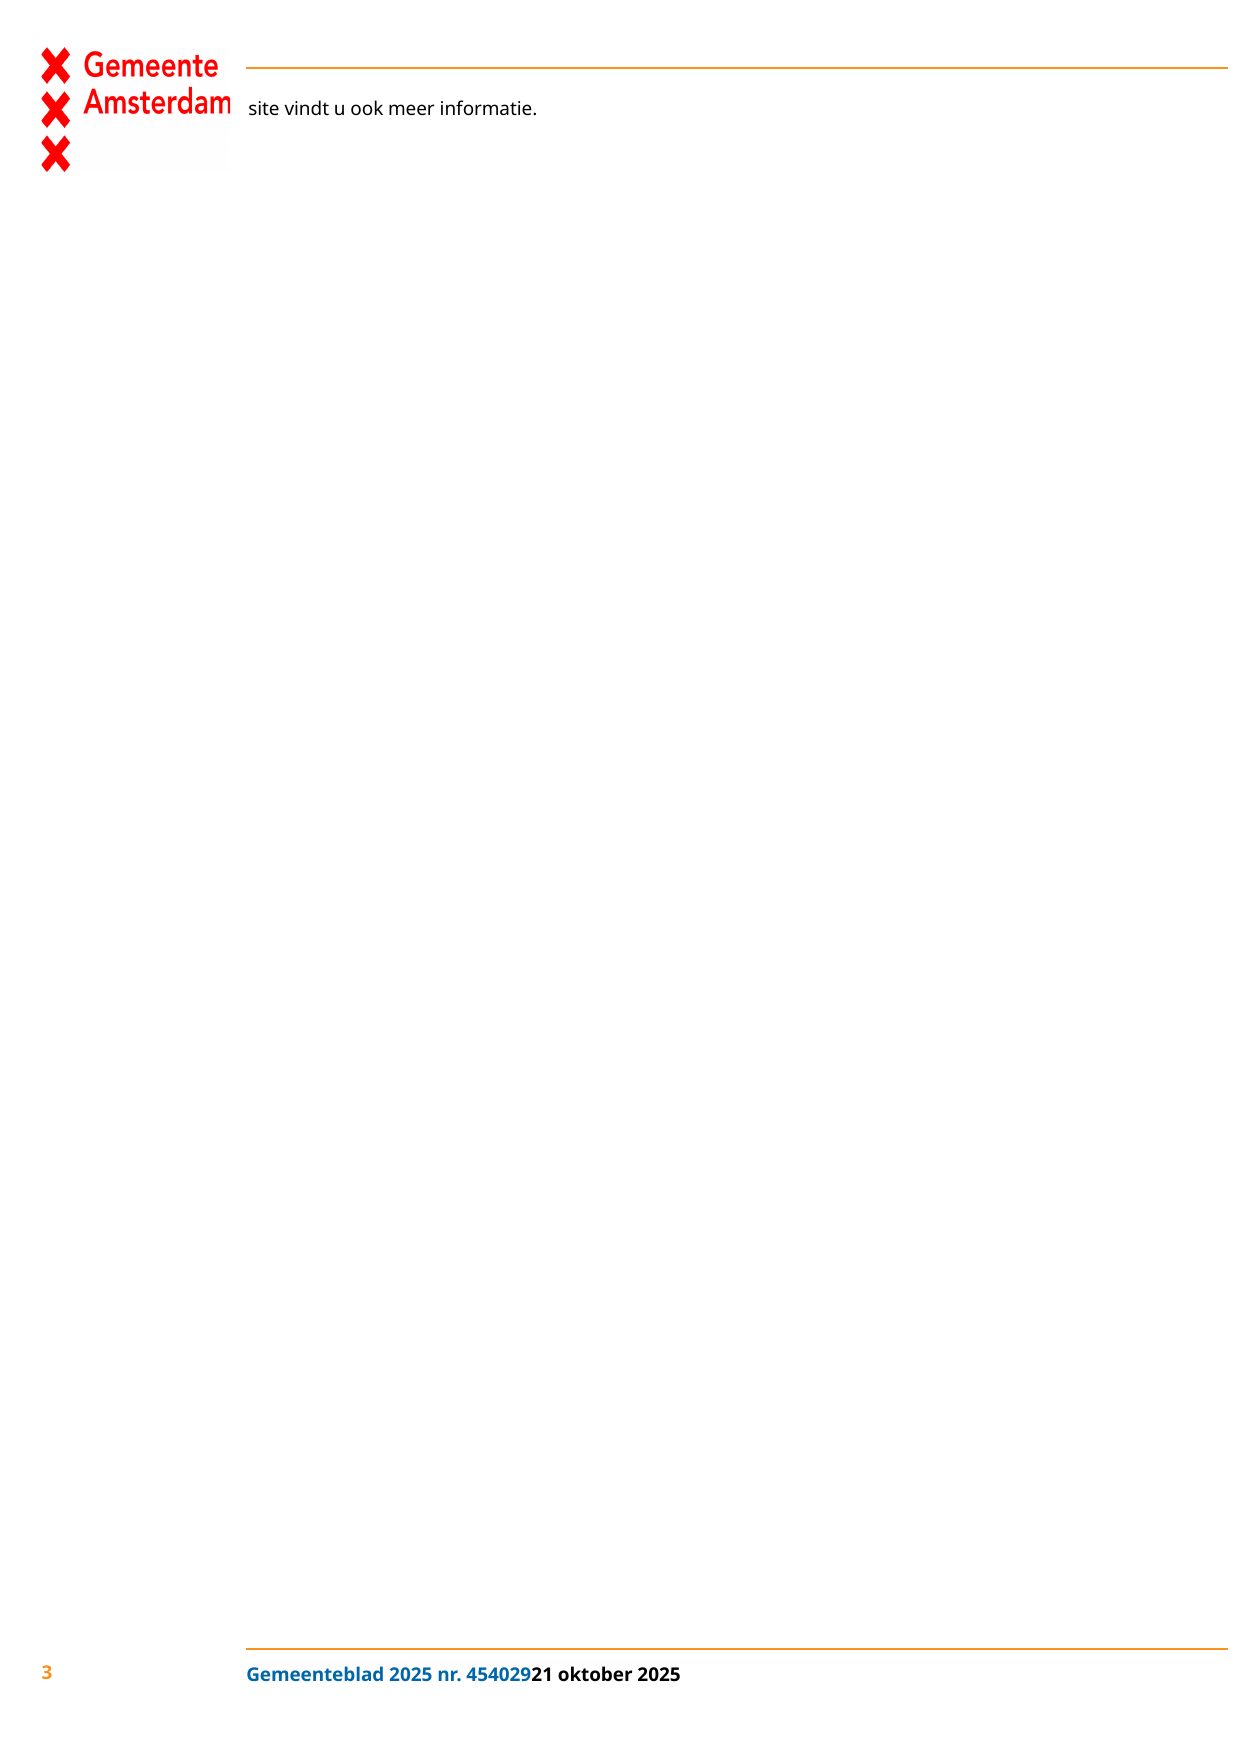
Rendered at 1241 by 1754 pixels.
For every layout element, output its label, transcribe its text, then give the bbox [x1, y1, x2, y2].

picture [41, 47, 231, 172]
text site vindt u ook meer informatie. [248, 95, 1152, 121]
